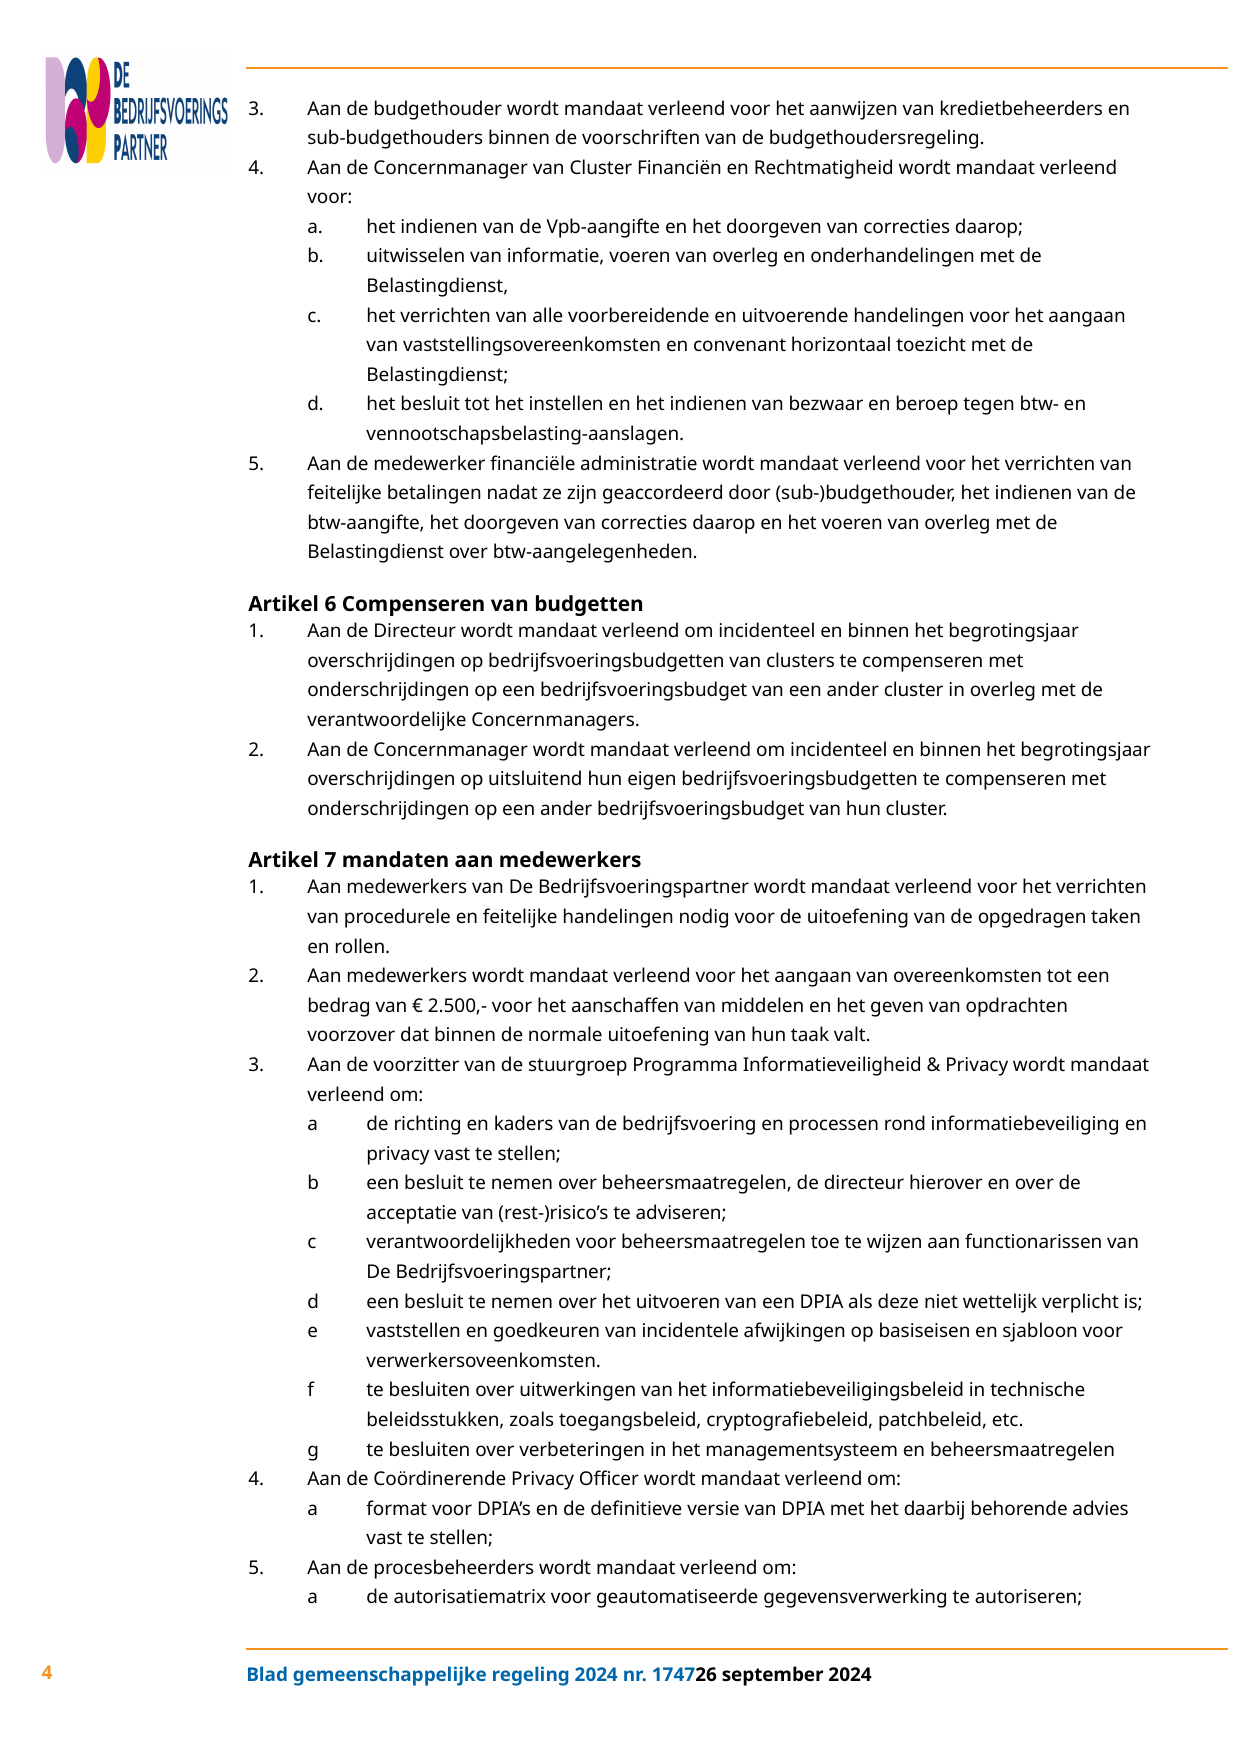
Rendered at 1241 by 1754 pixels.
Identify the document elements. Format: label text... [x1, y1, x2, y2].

text Artikel 6 Compenseren van budgetten [248, 589, 1152, 617]
list Aan de procesbeheerders wordt mandaat verleend om: [248, 1554, 1152, 1580]
list het besluit tot het instellen en het indienen van bezwaar en beroep tegen btw- en vennootschapsbelasting-aanslagen. [307, 391, 1152, 446]
list een besluit te nemen over beheersmaatregelen, de directeur hierover en over de acceptatie van (rest-)risico’s te adviseren; [307, 1169, 1152, 1225]
list Aan de budgethouder wordt mandaat verleend voor het aanwijzen van kredietbeheerders en sub-budgethouders binnen de voorschriften van de budgethoudersregeling. [248, 95, 1152, 150]
list Aan de medewerker financiële administratie wordt mandaat verleend voor het verrichten van feitelijke betalingen nadat ze zijn geaccordeerd door (sub-)budgethouder, het indienen van de btw-aangifte, het doorgeven van correcties daarop en het voeren van overleg met de Belastingdienst over btw-aangelegenheden. [248, 450, 1152, 564]
list Aan de Concernmanager wordt mandaat verleend om incidenteel en binnen het begrotingsjaar overschrijdingen op uitsluitend hun eigen bedrijfsvoeringsbudgetten te compenseren met onderschrijdingen op een ander bedrijfsvoeringsbudget van hun cluster. [248, 736, 1152, 821]
list te besluiten over uitwerkingen van het informatiebeveiligingsbeleid in technische beleidsstukken, zoals toegangsbeleid, cryptografiebeleid, patchbeleid, etc. [307, 1377, 1152, 1432]
list Aan de voorzitter van de stuurgroep Programma Informatieveiligheid & Privacy wordt mandaat verleend om: [248, 1051, 1152, 1107]
list het verrichten van alle voorbereidende en uitvoerende handelingen voor het aangaan van vaststellingsovereenkomsten en convenant horizontaal toezicht met de Belastingdienst; [307, 302, 1152, 387]
list de autorisatiematrix voor geautomatiseerde gegevensverwerking te autoriseren; [307, 1584, 1152, 1609]
list Aan de Directeur wordt mandaat verleend om incidenteel en binnen het begrotingsjaar overschrijdingen op bedrijfsvoeringsbudgetten van clusters te compenseren met onderschrijdingen op een bedrijfsvoeringsbudget van een ander cluster in overleg met de verantwoordelijke Concernmanagers. [248, 617, 1152, 732]
text Artikel 7 mandaten aan medewerkers [248, 845, 1152, 874]
list te besluiten over verbeteringen in het managementsysteem en beheersmaatregelen [307, 1436, 1152, 1462]
picture [41, 47, 231, 172]
list Aan medewerkers wordt mandaat verleend voor het aangaan van overeenkomsten tot een bedrag van € 2.500,- voor het aanschaffen van middelen en het geven van opdrachten voorzover dat binnen de normale uitoefening van hun taak valt. [248, 962, 1152, 1047]
list verantwoordelijkheden voor beheersmaatregelen toe te wijzen aan functionarissen van De Bedrijfsvoeringspartner; [307, 1229, 1152, 1284]
list Aan de Coördinerende Privacy Officer wordt mandaat verleend om: [248, 1465, 1152, 1491]
list format voor DPIA’s en de definitieve versie van DPIA met het daarbij behorende advies vast te stellen; [307, 1495, 1152, 1550]
list uitwisselen van informatie, voeren van overleg en onderhandelingen met de Belastingdienst, [307, 243, 1152, 298]
list Aan medewerkers van De Bedrijfsvoeringspartner wordt mandaat verleend voor het verrichten van procedurele en feitelijke handelingen nodig voor de uitoefening van de opgedragen taken en rollen. [248, 874, 1152, 959]
list Aan de Concernmanager van Cluster Financiën en Rechtmatigheid wordt mandaat verleend voor: [248, 154, 1152, 209]
list een besluit te nemen over het uitvoeren van een DPIA als deze niet wettelijk verplicht is; [307, 1288, 1152, 1314]
list de richting en kaders van de bedrijfsvoering en processen rond informatiebeveiliging en privacy vast te stellen; [307, 1110, 1152, 1166]
list vaststellen en goedkeuren van incidentele afwijkingen op basiseisen en sjabloon voor verwerkersoveenkomsten. [307, 1317, 1152, 1373]
list het indienen van de Vpb-aangifte en het doorgeven van correcties daarop; [307, 213, 1152, 239]
